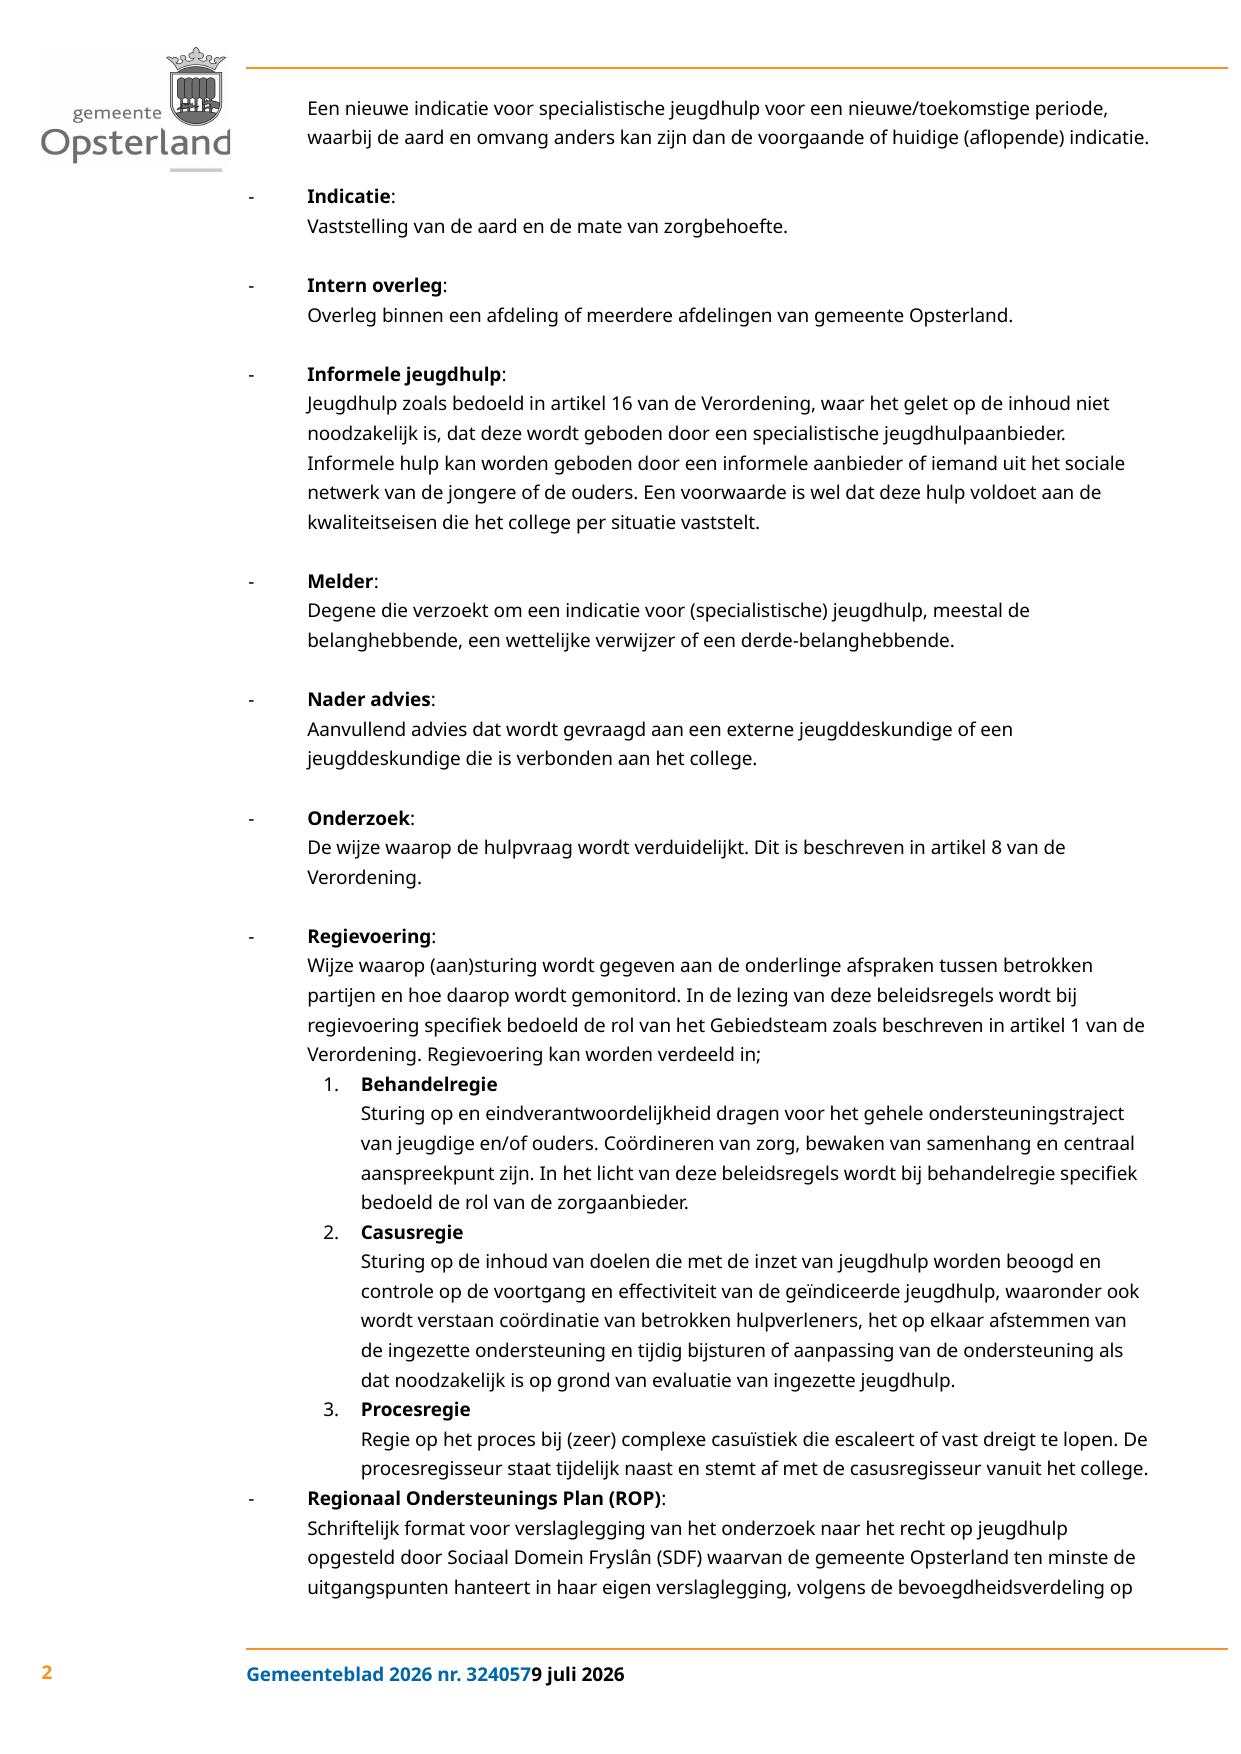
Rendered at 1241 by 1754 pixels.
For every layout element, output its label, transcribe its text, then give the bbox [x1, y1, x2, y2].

list Degene die verzoekt om een indicatie voor (specialistische) jeugdhulp, meestal de belanghebbende, een wettelijke verwijzer of een derde-belanghebbende. [248, 598, 1152, 653]
list Nader advies: [248, 686, 1152, 712]
list Procesregie [323, 1396, 1152, 1422]
list Regionaal Ondersteunings Plan (ROP): [248, 1485, 1152, 1511]
list Intern overleg: [248, 272, 1152, 298]
list Sturing op en eindverantwoordelijkheid dragen voor het gehele ondersteuningstraject van jeugdige en/of ouders. Coördineren van zorg, bewaken van samenhang en centraal aanspreekpunt zijn. In het licht van deze beleidsregels wordt bij behandelregie specifiek bedoeld de rol van de zorgaanbieder. [323, 1101, 1152, 1215]
picture [41, 47, 231, 172]
list Sturing op de inhoud van doelen die met de inzet van jeugdhulp worden beoogd en controle op de voortgang en effectiviteit van de geïndiceerde jeugdhulp, waaronder ook wordt verstaan coördinatie van betrokken hulpverleners, het op elkaar afstemmen van de ingezette ondersteuning en tijdig bijsturen of aanpassing van de ondersteuning als dat noodzakelijk is op grond van evaluatie van ingezette jeugdhulp. [323, 1248, 1152, 1393]
list Behandelregie [323, 1071, 1152, 1097]
list Onderzoek: [248, 805, 1152, 831]
list Wijze waarop (aan)sturing wordt gegeven aan de onderlinge afspraken tussen betrokken partijen en hoe daarop wordt gemonitord. In de lezing van deze beleidsregels wordt bij regievoering specifiek bedoeld de rol van het Gebiedsteam zoals beschreven in artikel 1 van de Verordening. Regievoering kan worden verdeeld in; [248, 953, 1152, 1067]
list Jeugdhulp zoals bedoeld in artikel 16 van de Verordening, waar het gelet op de inhoud niet noodzakelijk is, dat deze wordt geboden door een specialistische jeugdhulpaanbieder. Informele hulp kan worden geboden door een informele aanbieder of iemand uit het sociale netwerk van de jongere of de ouders. Een voorwaarde is wel dat deze hulp voldoet aan de kwaliteitseisen die het college per situatie vaststelt. [248, 391, 1152, 535]
list Aanvullend advies dat wordt gevraagd aan een externe jeugddeskundige of een jeugddeskundige die is verbonden aan het college. [248, 716, 1152, 771]
list Regievoering: [248, 923, 1152, 949]
list Melder: [248, 568, 1152, 594]
list Overleg binnen een afdeling of meerdere afdelingen van gemeente Opsterland. [248, 302, 1152, 328]
list Vaststelling van de aard en de mate van zorgbehoefte. [248, 213, 1152, 239]
list Indicatie: [248, 183, 1152, 209]
list Casusregie [323, 1219, 1152, 1245]
list Schriftelijk format voor verslaglegging van het onderzoek naar het recht op jeugdhulp opgesteld door Sociaal Domein Fryslân (SDF) waarvan de gemeente Opsterland ten minste de uitgangspunten hanteert in haar eigen verslaglegging, volgens de bevoegdheidsverdeling op [248, 1515, 1152, 1600]
list Informele jeugdhulp: [248, 361, 1152, 387]
list Een nieuwe indicatie voor specialistische jeugdhulp voor een nieuwe/toekomstige periode, waarbij de aard en omvang anders kan zijn dan de voorgaande of huidige (aflopende) indicatie. [248, 95, 1152, 150]
list De wijze waarop de hulpvraag wordt verduidelijkt. Dit is beschreven in artikel 8 van de Verordening. [248, 834, 1152, 890]
list Regie op het proces bij (zeer) complexe casuïstiek die escaleert of vast dreigt te lopen. De procesregisseur staat tijdelijk naast en stemt af met de casusregisseur vanuit het college. [323, 1426, 1152, 1481]
